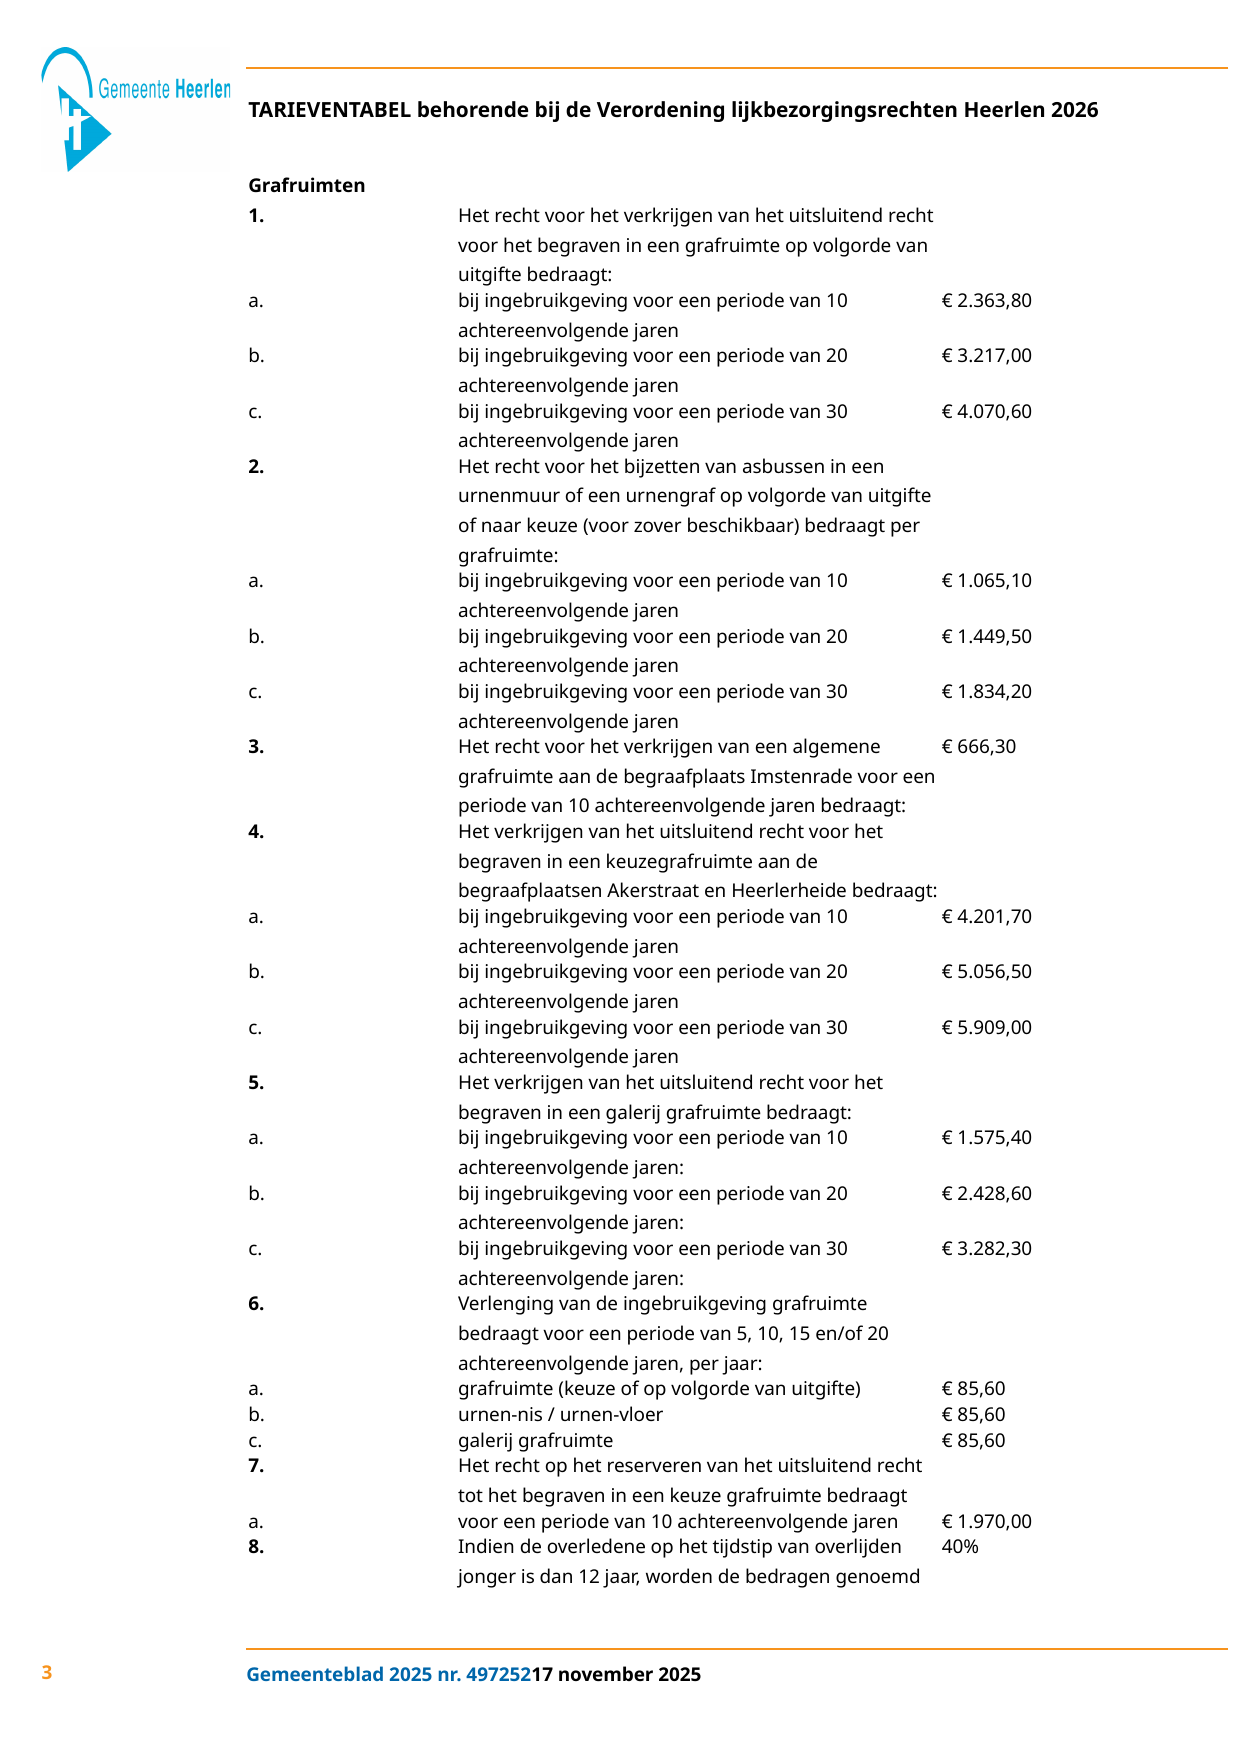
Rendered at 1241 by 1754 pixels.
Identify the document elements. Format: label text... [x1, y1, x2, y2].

table_cell b. [248, 1401, 458, 1427]
table_cell € 2.428,60 [942, 1180, 1152, 1235]
table_cell [942, 1453, 1152, 1508]
table_cell € 4.070,60 [942, 398, 1152, 453]
table_cell c. [248, 1235, 458, 1291]
table_cell voor een periode van 10 achtereenvolgende jaren [458, 1508, 942, 1534]
table_cell c. [248, 1427, 458, 1453]
table_cell [942, 453, 1152, 568]
table_cell bij ingebruikgeving voor een periode van 20 achtereenvolgende jaren [458, 959, 942, 1014]
table_cell a. [248, 1125, 458, 1180]
table_cell b. [248, 623, 458, 678]
table_cell 40% [942, 1534, 1152, 1589]
table_cell bij ingebruikgeving voor een periode van 10 achtereenvolgende jaren [458, 287, 942, 342]
table_cell € 85,60 [942, 1375, 1152, 1401]
table_cell galerij grafruimte [458, 1427, 942, 1453]
table_cell 4. [248, 819, 458, 903]
table_cell € 1.834,20 [942, 678, 1152, 733]
table_cell [942, 819, 1152, 903]
table_cell bij ingebruikgeving voor een periode van 20 achtereenvolgende jaren [458, 623, 942, 678]
table_cell 2. [248, 453, 458, 568]
table_cell bij ingebruikgeving voor een periode van 20 achtereenvolgende jaren [458, 343, 942, 398]
picture [41, 47, 231, 172]
table_cell 6. [248, 1291, 458, 1375]
table_cell € 85,60 [942, 1401, 1152, 1427]
table_cell bij ingebruikgeving voor een periode van 30 achtereenvolgende jaren [458, 678, 942, 733]
table_cell € 1.065,10 [942, 568, 1152, 623]
table_header [942, 202, 1152, 287]
table_cell c. [248, 678, 458, 733]
table_cell € 1.970,00 [942, 1508, 1152, 1534]
table_cell [942, 1069, 1152, 1124]
table_cell a. [248, 903, 458, 959]
picture [41, 47, 59, 70]
table_cell bij ingebruikgeving voor een periode van 20 achtereenvolgende jaren: [458, 1180, 942, 1235]
table_cell Het recht voor het bijzetten van asbussen in een urnenmuur of een urnengraf op volgorde van uitgifte of naar keuze (voor zover beschikbaar) bedraagt per grafruimte: [458, 453, 942, 568]
table_cell € 5.909,00 [942, 1014, 1152, 1069]
table_cell Indien de overledene op het tijdstip van overlijden jonger is dan 12 jaar, worden de bedragen genoemd [458, 1534, 942, 1589]
table_cell bij ingebruikgeving voor een periode van 30 achtereenvolgende jaren [458, 1014, 942, 1069]
table_cell a. [248, 568, 458, 623]
table_cell € 3.217,00 [942, 343, 1152, 398]
table_cell b. [248, 1180, 458, 1235]
table_cell € 1.449,50 [942, 623, 1152, 678]
table_cell € 3.282,30 [942, 1235, 1152, 1291]
table_cell € 85,60 [942, 1427, 1152, 1453]
table_cell 7. [248, 1453, 458, 1508]
table_cell Verlenging van de ingebruikgeving grafruimte bedraagt voor een periode van 5, 10, 15 en/of 20 achtereenvolgende jaren, per jaar: [458, 1291, 942, 1375]
table_cell b. [248, 959, 458, 1014]
table_cell bij ingebruikgeving voor een periode van 10 achtereenvolgende jaren [458, 903, 942, 959]
table_cell b. [248, 343, 458, 398]
table_cell bij ingebruikgeving voor een periode van 30 achtereenvolgende jaren: [458, 1235, 942, 1291]
table_cell € 4.201,70 [942, 903, 1152, 959]
table_cell € 666,30 [942, 734, 1152, 818]
table_cell bij ingebruikgeving voor een periode van 10 achtereenvolgende jaren [458, 568, 942, 623]
table_cell € 2.363,80 [942, 287, 1152, 342]
table_cell Het recht op het reserveren van het uitsluitend recht tot het begraven in een keuze grafruimte bedraagt [458, 1453, 942, 1508]
table_cell a. [248, 287, 458, 342]
table_cell 8. [248, 1534, 458, 1589]
table_cell € 5.056,50 [942, 959, 1152, 1014]
table_cell bij ingebruikgeving voor een periode van 30 achtereenvolgende jaren [458, 398, 942, 453]
table_cell urnen-nis / urnen-vloer [458, 1401, 942, 1427]
table_cell Het recht voor het verkrijgen van een algemene grafruimte aan de begraafplaats Imstenrade voor een periode van 10 achtereenvolgende jaren bedraagt: [458, 734, 942, 818]
table_cell Het verkrijgen van het uitsluitend recht voor het begraven in een galerij grafruimte bedraagt: [458, 1069, 942, 1124]
table_cell a. [248, 1375, 458, 1401]
table_cell 3. [248, 734, 458, 818]
table_header Het recht voor het verkrijgen van het uitsluitend recht voor het begraven in een grafruimte op volgorde van uitgifte bedraagt: [458, 202, 942, 287]
table_cell a. [248, 1508, 458, 1534]
table_cell Het verkrijgen van het uitsluitend recht voor het begraven in een keuzegrafruimte aan de begraafplaatsen Akerstraat en Heerlerheide bedraagt: [458, 819, 942, 903]
text TARIEVENTABEL behorende bij de Verordening lijkbezorgingsrechten Heerlen 2026 [248, 95, 1152, 123]
table_header 1. [248, 202, 458, 287]
table_cell bij ingebruikgeving voor een periode van 10 achtereenvolgende jaren: [458, 1125, 942, 1180]
table_cell c. [248, 398, 458, 453]
table_cell grafruimte (keuze of op volgorde van uitgifte) [458, 1375, 942, 1401]
table_cell [942, 1291, 1152, 1375]
table_cell € 1.575,40 [942, 1125, 1152, 1180]
table_cell 5. [248, 1069, 458, 1124]
text Grafruimten [248, 173, 1152, 198]
table_cell c. [248, 1014, 458, 1069]
